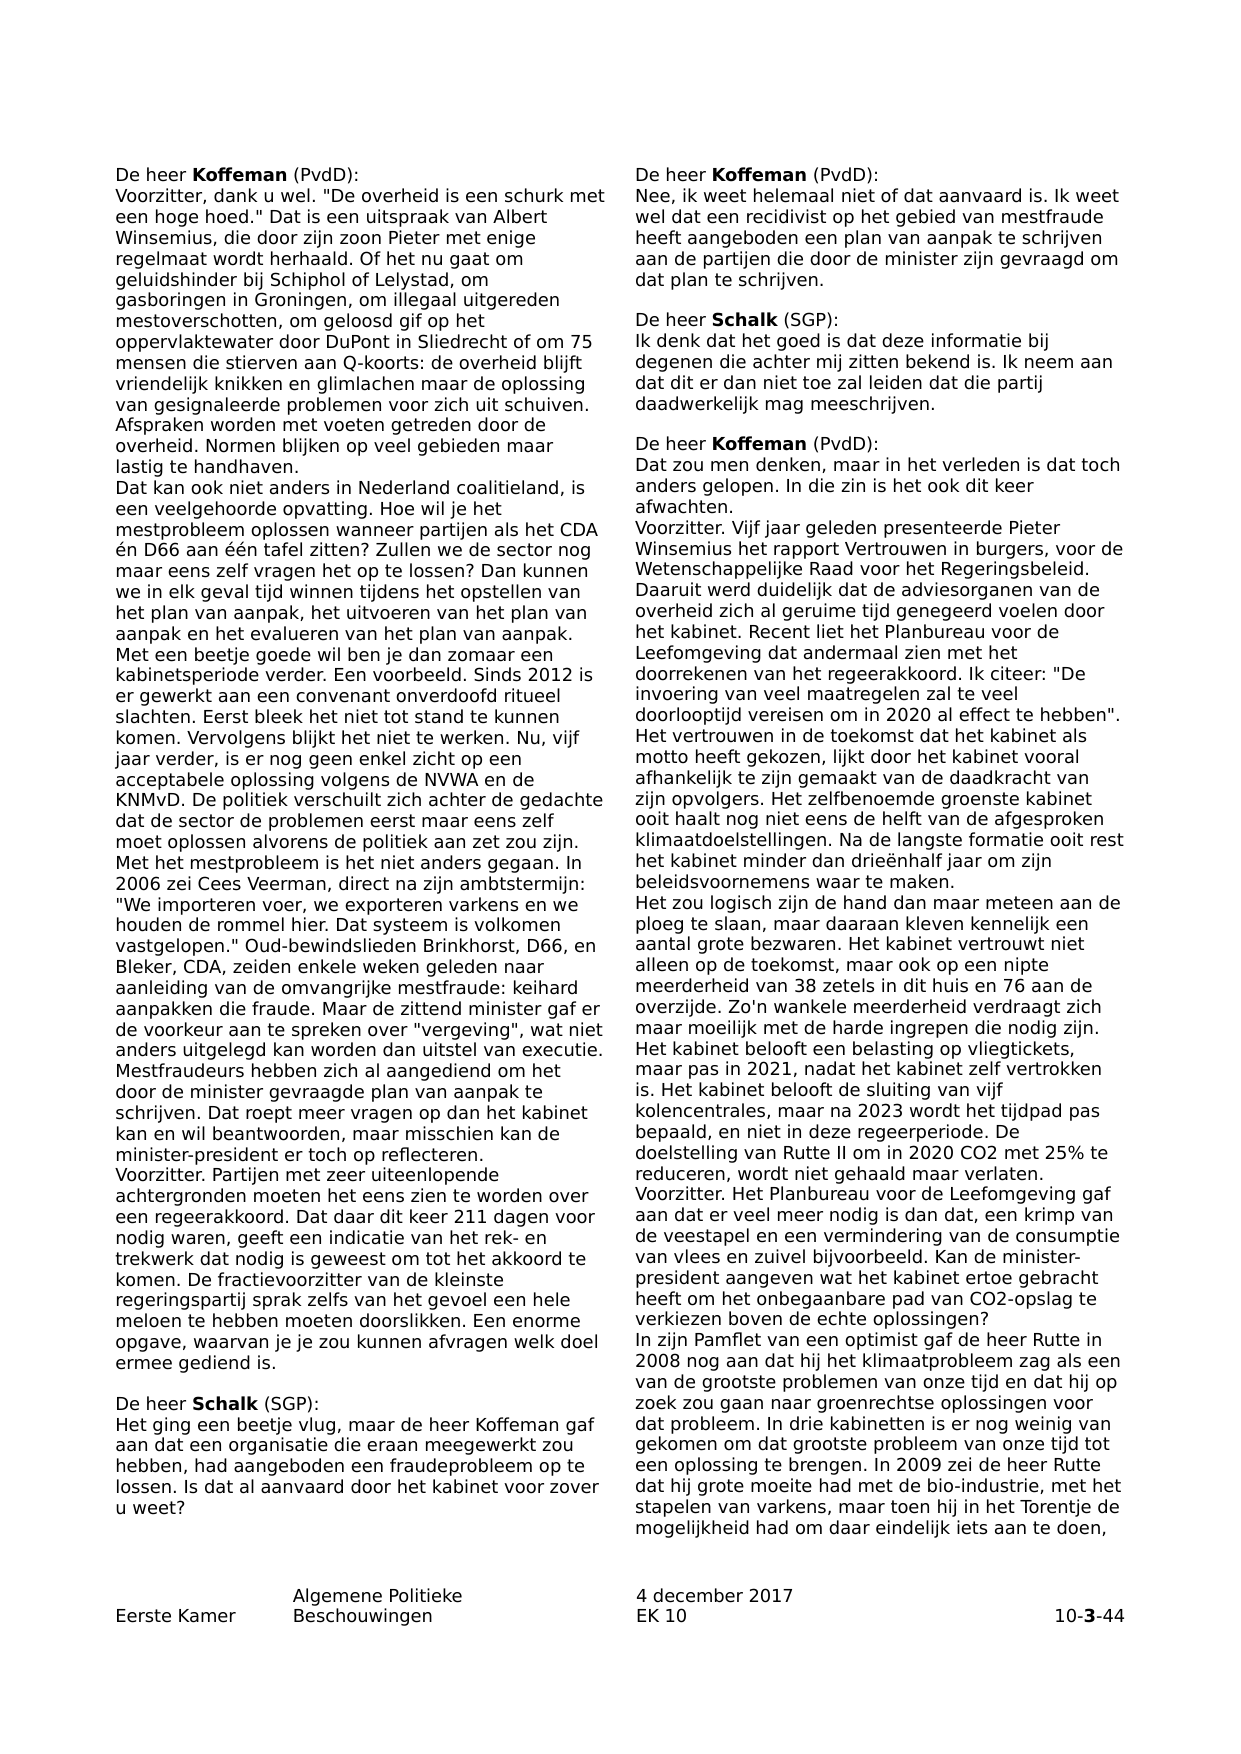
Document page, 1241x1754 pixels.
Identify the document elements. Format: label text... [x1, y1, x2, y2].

text Het ging een beetje vlug, maar de heer Koffeman gaf aan dat een organisatie die eraan meegewerkt zou hebben, had aangeboden een fraudeprobleem op te lossen. Is dat al aanvaard door het kabinet voor zover u weet? [115, 1414, 605, 1518]
text Voorzitter. Het Planbureau voor de Leefomgeving gaf aan dat er veel meer nodig is dan dat, een krimp van de veestapel en een vermindering van de consumptie van vlees en zuivel bijvoorbeeld. Kan de minister-president aangeven wat het kabinet ertoe gebracht heeft om het onbegaanbare pad van CO2-opslag te verkiezen boven de echte oplossingen? [635, 1184, 1125, 1330]
text De heer Koffeman (PvdD): [115, 165, 605, 186]
text Ik denk dat het goed is dat deze informatie bij degenen die achter mij zitten bekend is. Ik neem aan dat dit er dan niet toe zal leiden dat die partij daadwerkelijk mag meeschrijven. [635, 331, 1125, 414]
text Met het mestprobleem is het niet anders gegaan. In 2006 zei Cees Veerman, direct na zijn ambtstermijn: "We importeren voer, we exporteren varkens en we houden de rommel hier. Dat systeem is volkomen vastgelopen." Oud-bewindslieden Brinkhorst, D66, en Bleker, CDA, zeiden enkele weken geleden naar aanleiding van de omvangrijke mestfraude: keihard aanpakken die fraude. Maar de zittend minister gaf er de voorkeur aan te spreken over "vergeving", wat niet anders uitgelegd kan worden dan uitstel van executie. Mestfraudeurs hebben zich al aangediend om het door de minister gevraagde plan van aanpak te schrijven. Dat roept meer vragen op dan het kabinet kan en wil beantwoorden, maar misschien kan de minister-president er toch op reflecteren. [115, 853, 605, 1165]
text De heer Schalk (SGP): [635, 310, 1125, 331]
text Dat zou men denken, maar in het verleden is dat toch anders gelopen. In die zin is het ook dit keer afwachten. [635, 455, 1125, 517]
text In zijn Pamflet van een optimist gaf de heer Rutte in 2008 nog aan dat hij het klimaatprobleem zag als een van de grootste problemen van onze tijd en dat hij op zoek zou gaan naar groenrechtse oplossingen voor dat probleem. In drie kabinetten is er nog weinig van gekomen om dat grootste probleem van onze tijd tot een oplossing te brengen. In 2009 zei de heer Rutte dat hij grote moeite had met de bio-industrie, met het stapelen van varkens, maar toen hij in het Torentje de mogelijkheid had om daar eindelijk iets aan te doen, [635, 1330, 1125, 1538]
text De heer Koffeman (PvdD): [635, 165, 1125, 186]
text De heer Schalk (SGP): [115, 1393, 605, 1414]
text Voorzitter. Vijf jaar geleden presenteerde Pieter Winsemius het rapport Vertrouwen in burgers, voor de Wetenschappelijke Raad voor het Regeringsbeleid. Daaruit werd duidelijk dat de adviesorganen van de overheid zich al geruime tijd genegeerd voelen door het kabinet. Recent liet het Planbureau voor de Leefomgeving dat andermaal zien met het doorrekenen van het regeerakkoord. Ik citeer: "De invoering van veel maatregelen zal te veel doorlooptijd vereisen om in 2020 al effect te hebben". Het vertrouwen in de toekomst dat het kabinet als motto heeft gekozen, lijkt door het kabinet vooral afhankelijk te zijn gemaakt van de daadkracht van zijn opvolgers. Het zelfbenoemde groenste kabinet ooit haalt nog niet eens de helft van de afgesproken klimaatdoelstellingen. Na de langste formatie ooit rest het kabinet minder dan drieënhalf jaar om zijn beleidsvoornemens waar te maken. [635, 517, 1125, 892]
text Voorzitter, dank u wel. "De overheid is een schurk met een hoge hoed." Dat is een uitspraak van Albert Winsemius, die door zijn zoon Pieter met enige regelmaat wordt herhaald. Of het nu gaat om geluidshinder bij Schiphol of Lelystad, om gasboringen in Groningen, om illegaal uitgereden mestoverschotten, om geloosd gif op het oppervlaktewater door DuPont in Sliedrecht of om 75 mensen die stierven aan Q-koorts: de overheid blijft vriendelijk knikken en glimlachen maar de oplossing van gesignaleerde problemen voor zich uit schuiven. Afspraken worden met voeten getreden door de overheid. Normen blijken op veel gebieden maar lastig te handhaven. [115, 186, 605, 478]
text Nee, ik weet helemaal niet of dat aanvaard is. Ik weet wel dat een recidivist op het gebied van mestfraude heeft aangeboden een plan van aanpak te schrijven aan de partijen die door de minister zijn gevraagd om dat plan te schrijven. [635, 186, 1125, 290]
text Het zou logisch zijn de hand dan maar meteen aan de ploeg te slaan, maar daaraan kleven kennelijk een aantal grote bezwaren. Het kabinet vertrouwt niet alleen op de toekomst, maar ook op een nipte meerderheid van 38 zetels in dit huis en 76 aan de overzijde. Zo'n wankele meerderheid verdraagt zich maar moeilijk met de harde ingrepen die nodig zijn. Het kabinet belooft een belasting op vliegtickets, maar pas in 2021, nadat het kabinet zelf vertrokken is. Het kabinet belooft de sluiting van vijf kolencentrales, maar na 2023 wordt het tijdpad pas bepaald, en niet in deze regeerperiode. De doelstelling van Rutte II om in 2020 CO2 met 25% te reduceren, wordt niet gehaald maar verlaten. [635, 892, 1125, 1184]
text Dat kan ook niet anders in Nederland coalitieland, is een veelgehoorde opvatting. Hoe wil je het mestprobleem oplossen wanneer partijen als het CDA én D66 aan één tafel zitten? Zullen we de sector nog maar eens zelf vragen het op te lossen? Dan kunnen we in elk geval tijd winnen tijdens het opstellen van het plan van aanpak, het uitvoeren van het plan van aanpak en het evalueren van het plan van aanpak. Met een beetje goede wil ben je dan zomaar een kabinetsperiode verder. Een voorbeeld. Sinds 2012 is er gewerkt aan een convenant onverdoofd ritueel slachten. Eerst bleek het niet tot stand te kunnen komen. Vervolgens blijkt het niet te werken. Nu, vijf jaar verder, is er nog geen enkel zicht op een acceptabele oplossing volgens de NVWA en de KNMvD. De politiek verschuilt zich achter de gedachte dat de sector de problemen eerst maar eens zelf moet oplossen alvorens de politiek aan zet zou zijn. [115, 478, 605, 853]
text Voorzitter. Partijen met zeer uiteenlopende achtergronden moeten het eens zien te worden over een regeerakkoord. Dat daar dit keer 211 dagen voor nodig waren, geeft een indicatie van het rek- en trekwerk dat nodig is geweest om tot het akkoord te komen. De fractievoorzitter van de kleinste regeringspartij sprak zelfs van het gevoel een hele meloen te hebben moeten doorslikken. Een enorme opgave, waarvan je je zou kunnen afvragen welk doel ermee gediend is. [115, 1165, 605, 1373]
text De heer Koffeman (PvdD): [635, 434, 1125, 455]
